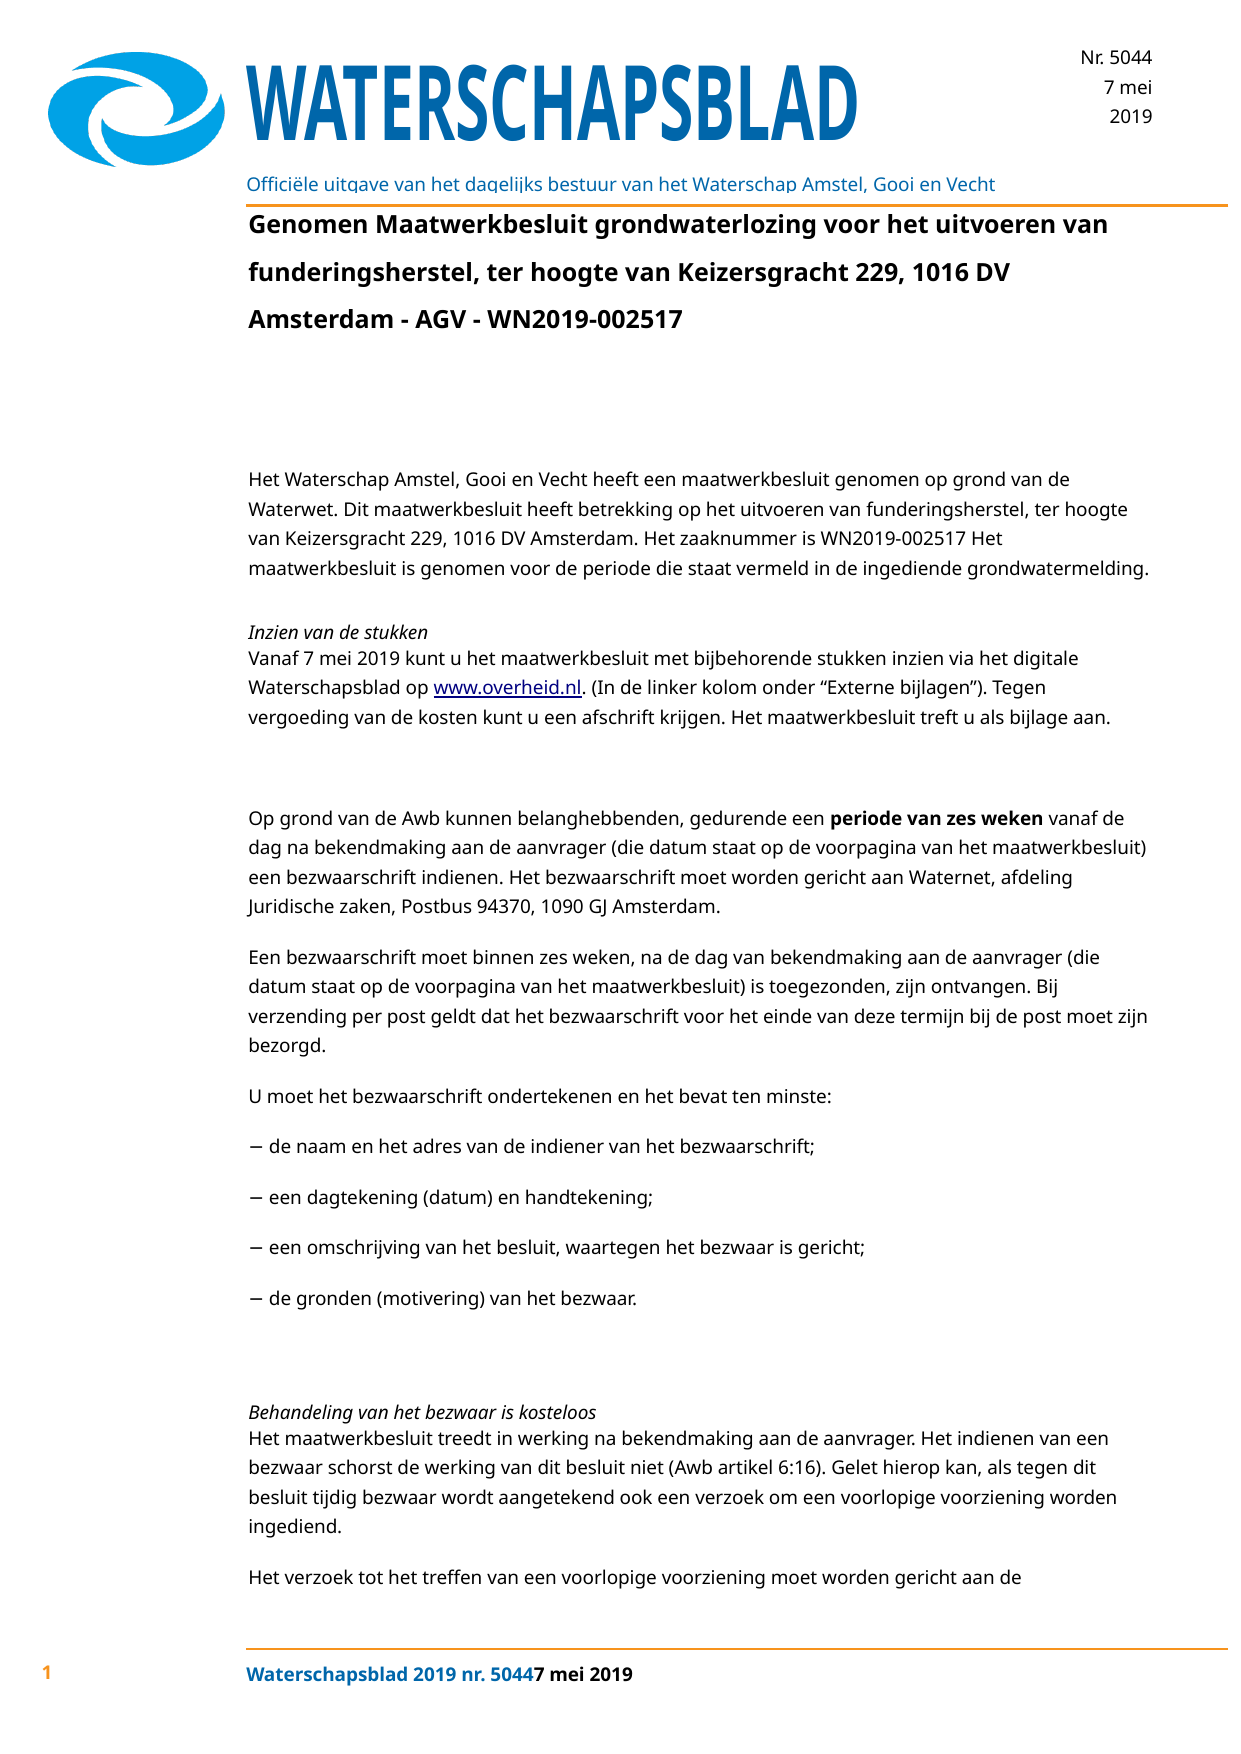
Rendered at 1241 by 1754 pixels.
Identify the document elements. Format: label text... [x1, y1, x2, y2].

text Vanaf 7 mei 2019 kunt u het maatwerkbesluit met bijbehorende stukken inzien via het digitale Waterschapsblad op www.overheid.nl. (In de linker kolom onder “Externe bijlagen”). Tegen vergoeding van de kosten kunt u een afschrift krijgen. Het maatwerkbesluit treft u als bijlage aan. [248, 645, 1152, 730]
text Behandeling van het bezwaar is kosteloos [248, 1399, 1152, 1425]
text − een omschrijving van het besluit, waartegen het bezwaar is gericht; [248, 1234, 1152, 1260]
text Het verzoek tot het treffen van een voorlopige voorziening moet worden gericht aan de [248, 1564, 1152, 1590]
text Een bezwaarschrift moet binnen zes weken, na de dag van bekendmaking aan de aanvrager (die datum staat op de voorpagina van het maatwerkbesluit) is toegezonden, zijn ontvangen. Bij verzending per post geldt dat het bezwaarschrift voor het einde van deze termijn bij de post moet zijn bezorgd. [248, 944, 1152, 1058]
text U moet het bezwaarschrift ondertekenen en het bevat ten minste: [248, 1083, 1152, 1109]
text Het maatwerkbesluit treedt in werking na bekendmaking aan de aanvrager. Het indienen van een bezwaar schorst de werking van dit besluit niet (Awb artikel 6:16). Gelet hierop kan, als tegen dit besluit tijdig bezwaar wordt aangetekend ook een verzoek om een voorlopige voorziening worden ingediend. [248, 1425, 1152, 1539]
text Het Waterschap Amstel, Gooi en Vecht heeft een maatwerkbesluit genomen op grond van de Waterwet. Dit maatwerkbesluit heeft betrekking op het uitvoeren van funderingsherstel, ter hoogte van Keizersgracht 229, 1016 DV Amsterdam. Het zaaknummer is WN2019-002517 Het maatwerkbesluit is genomen voor de periode die staat vermeld in de ingediende grondwatermelding. [248, 466, 1152, 581]
text Inzien van de stukken [248, 619, 1152, 645]
text − de gronden (motivering) van het bezwaar. [248, 1285, 1152, 1311]
picture [41, 47, 231, 172]
text Op grond van de Awb kunnen belanghebbenden, gedurende een periode van zes weken vanaf de dag na bekendmaking aan de aanvrager (die datum staat op de voorpagina van het maatwerkbesluit) een bezwaarschrift indienen. Het bezwaarschrift moet worden gericht aan Waternet, afdeling Juridische zaken, Postbus 94370, 1090 GJ Amsterdam. [248, 805, 1152, 919]
text − de naam en het adres van de indiener van het bezwaarschrift; [248, 1133, 1152, 1159]
text − een dagtekening (datum) en handtekening; [248, 1184, 1152, 1210]
text Genomen Maatwerkbesluit grondwaterlozing voor het uitvoeren van funderingsherstel, ter hoogte van Keizersgracht 229, 1016 DV Amsterdam - AGV - WN2019-002517 [248, 207, 1152, 336]
